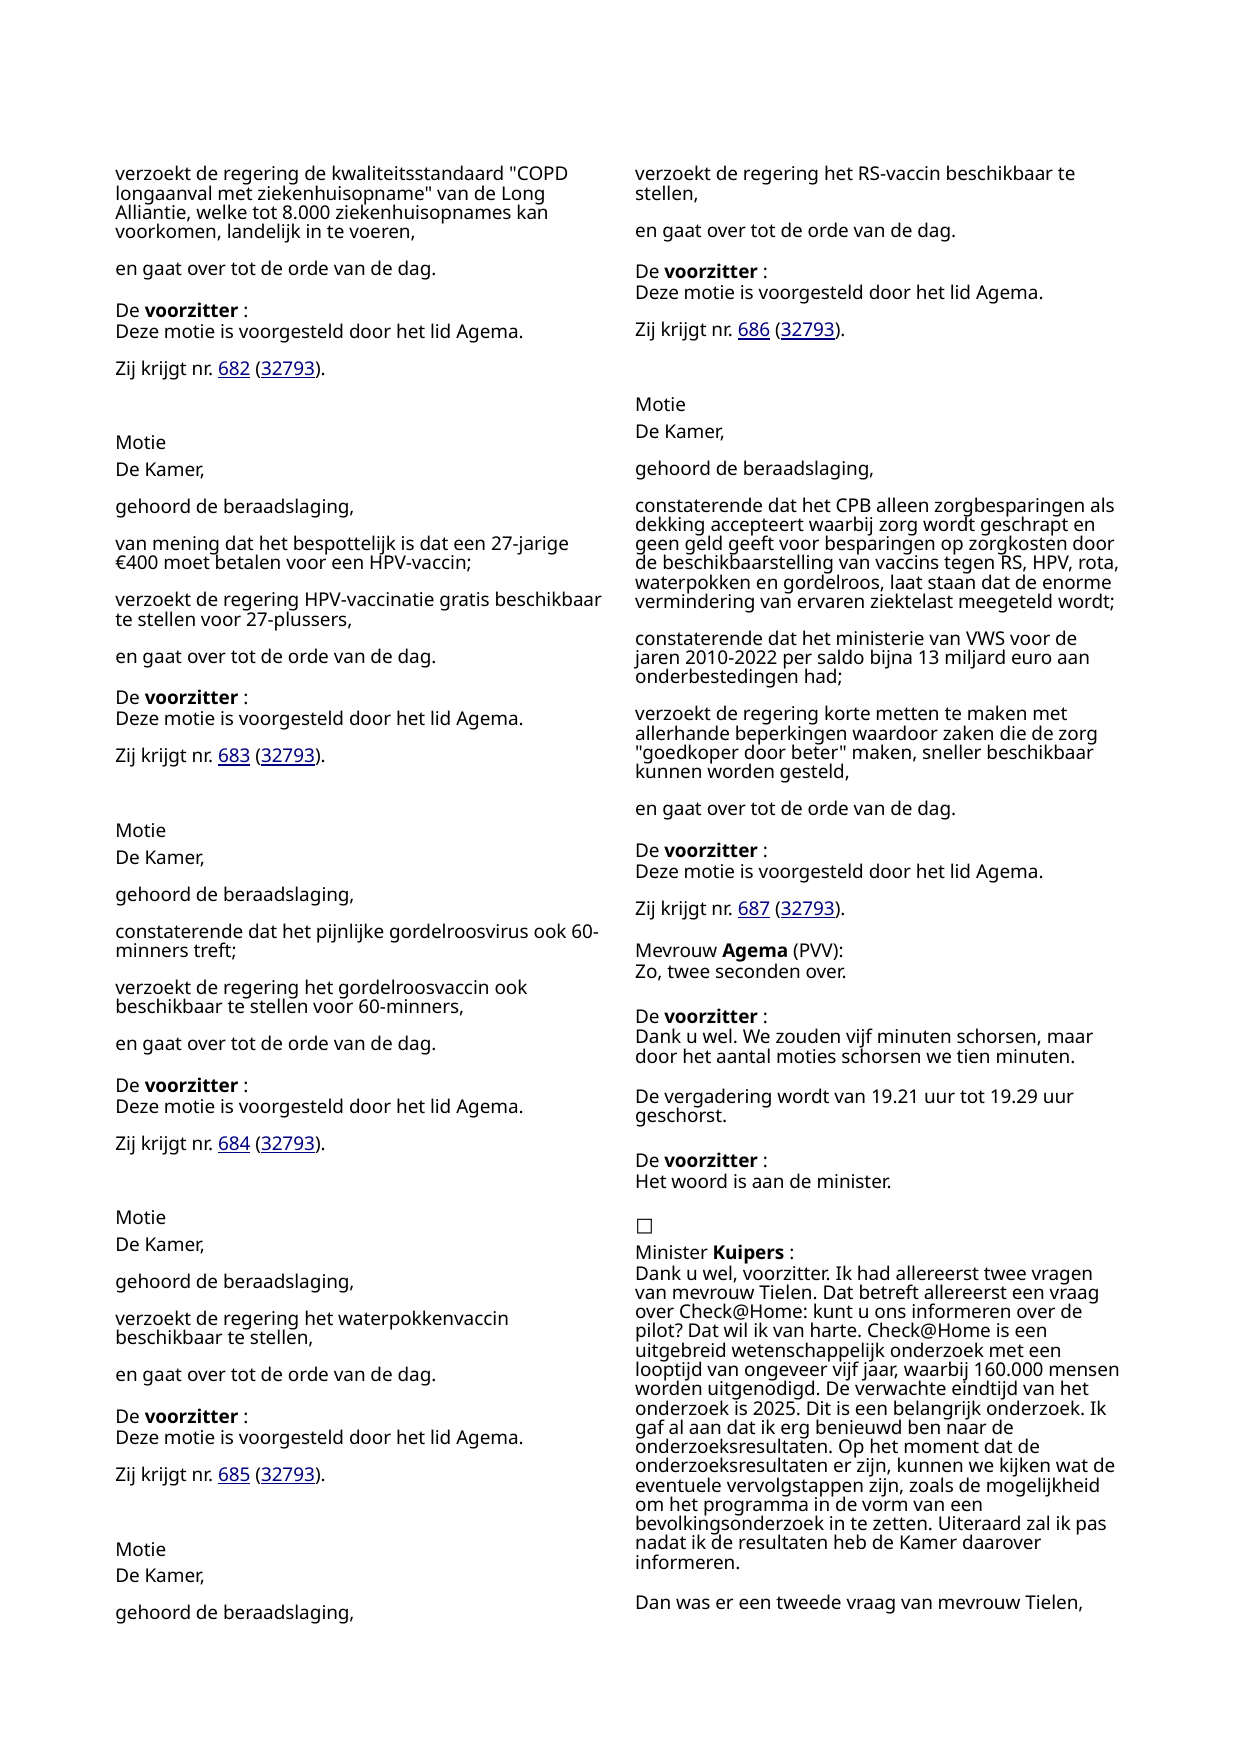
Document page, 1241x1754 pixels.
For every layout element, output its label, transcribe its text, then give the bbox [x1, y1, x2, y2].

text Dank u wel. We zouden vijf minuten schorsen, maar door het aantal moties schorsen we tien minuten. [635, 1028, 1125, 1067]
text constaterende dat het pijnlijke gordelroosvirus ook 60-minners treft; [115, 923, 605, 961]
text Motie [115, 429, 605, 455]
text De voorzitter : [635, 1147, 1125, 1173]
text Motie [115, 1536, 605, 1561]
text Dank u wel, voorzitter. Ik had allereerst twee vragen van mevrouw Tielen. Dat betreft allereerst een vraag over Check@Home: kunt u ons informeren over de pilot? Dat wil ik van harte. Check@Home is een uitgebreid wetenschappelijk onderzoek met een looptijd van ongeveer vijf jaar, waarbij 160.000 mensen worden uitgenodigd. De verwachte eindtijd van het onderzoek is 2025. Dit is een belangrijk onderzoek. Ik gaf al aan dat ik erg benieuwd ben naar de onderzoeksresultaten. Op het moment dat de onderzoeksresultaten er zijn, kunnen we kijken wat de eventuele vervolgstappen zijn, zoals de mogelijkheid om het programma in de vorm van een bevolkingsonderzoek in te zetten. Uiteraard zal ik pas nadat ik de resultaten heb de Kamer daarover informeren. [635, 1264, 1125, 1573]
text De Kamer, [115, 1567, 605, 1587]
text verzoekt de regering korte metten te maken met allerhande beperkingen waardoor zaken die de zorg "goedkoper door beter" maken, sneller beschikbaar kunnen worden gesteld, [635, 705, 1125, 782]
text Deze motie is voorgesteld door het lid Agema. [115, 1429, 605, 1448]
text De Kamer, [115, 849, 605, 868]
text en gaat over tot de orde van de dag. [115, 648, 605, 667]
text De voorzitter : [115, 1072, 605, 1098]
text verzoekt de regering het waterpokkenvaccin beschikbaar te stellen, [115, 1310, 605, 1349]
text Zij krijgt nr. 685 (32793). [115, 1466, 605, 1485]
text Het woord is aan de minister. [635, 1173, 1125, 1192]
text en gaat over tot de orde van de dag. [115, 1035, 605, 1054]
text De voorzitter : [115, 1403, 605, 1429]
text verzoekt de regering het gordelroosvaccin ook beschikbaar te stellen voor 60-minners, [115, 979, 605, 1017]
text verzoekt de regering HPV-vaccinatie gratis beschikbaar te stellen voor 27-plussers, [115, 591, 605, 630]
text Deze motie is voorgesteld door het lid Agema. [115, 323, 605, 342]
text verzoekt de regering het RS-vaccin beschikbaar te stellen, [635, 165, 1125, 204]
text constaterende dat het CPB alleen zorgbesparingen als dekking accepteert waarbij zorg wordt geschrapt en geen geld geeft voor besparingen op zorgkosten door de beschikbaarstelling van vaccins tegen RS, HPV, rota, waterpokken en gordelroos, laat staan dat de enorme vermindering van ervaren ziektelast meegeteld wordt; [635, 497, 1125, 612]
text Deze motie is voorgesteld door het lid Agema. [635, 284, 1125, 303]
text gehoord de beraadslaging, [115, 1273, 605, 1292]
text en gaat over tot de orde van de dag. [115, 260, 605, 279]
text De Kamer, [635, 423, 1125, 442]
text Motie [115, 817, 605, 843]
text De voorzitter : [635, 258, 1125, 284]
text Zij krijgt nr. 683 (32793). [115, 747, 605, 767]
text en gaat over tot de orde van de dag. [115, 1366, 605, 1386]
text ⬜ [635, 1213, 1125, 1239]
text Zij krijgt nr. 682 (32793). [115, 360, 605, 379]
text De Kamer, [115, 461, 605, 480]
text Deze motie is voorgesteld door het lid Agema. [635, 863, 1125, 882]
text De voorzitter : [115, 297, 605, 323]
text Deze motie is voorgesteld door het lid Agema. [115, 710, 605, 729]
text De vergadering wordt van 19.21 uur tot 19.29 uur geschorst. [635, 1088, 1125, 1126]
text gehoord de beraadslaging, [635, 459, 1125, 479]
text gehoord de beraadslaging, [115, 886, 605, 905]
text Dan was er een tweede vraag van mevrouw Tielen, [635, 1594, 1125, 1613]
text Minister Kuipers : [635, 1239, 1125, 1264]
text De voorzitter : [635, 1003, 1125, 1028]
text Mevrouw Agema (PVV): [635, 937, 1125, 963]
text De voorzitter : [635, 837, 1125, 863]
text verzoekt de regering de kwaliteitsstandaard "COPD longaanval met ziekenhuisopname" van de Long Alliantie, welke tot 8.000 ziekenhuisopnames kan voorkomen, landelijk in te voeren, [115, 165, 605, 242]
text Zij krijgt nr. 686 (32793). [635, 321, 1125, 341]
text gehoord de beraadslaging, [115, 498, 605, 517]
text De voorzitter : [115, 684, 605, 710]
text Zo, twee seconden over. [635, 963, 1125, 982]
text van mening dat het bespottelijk is dat een 27-jarige €400 moet betalen voor een HPV-vaccin; [115, 535, 605, 574]
text Zij krijgt nr. 687 (32793). [635, 900, 1125, 919]
text en gaat over tot de orde van de dag. [635, 222, 1125, 241]
text De Kamer, [115, 1236, 605, 1255]
text Motie [115, 1204, 605, 1230]
text Deze motie is voorgesteld door het lid Agema. [115, 1098, 605, 1117]
text constaterende dat het ministerie van VWS voor de jaren 2010-2022 per saldo bijna 13 miljard euro aan onderbestedingen had; [635, 630, 1125, 688]
text gehoord de beraadslaging, [115, 1604, 605, 1624]
text Zij krijgt nr. 684 (32793). [115, 1135, 605, 1154]
text Motie [635, 391, 1125, 417]
text en gaat over tot de orde van de dag. [635, 800, 1125, 819]
